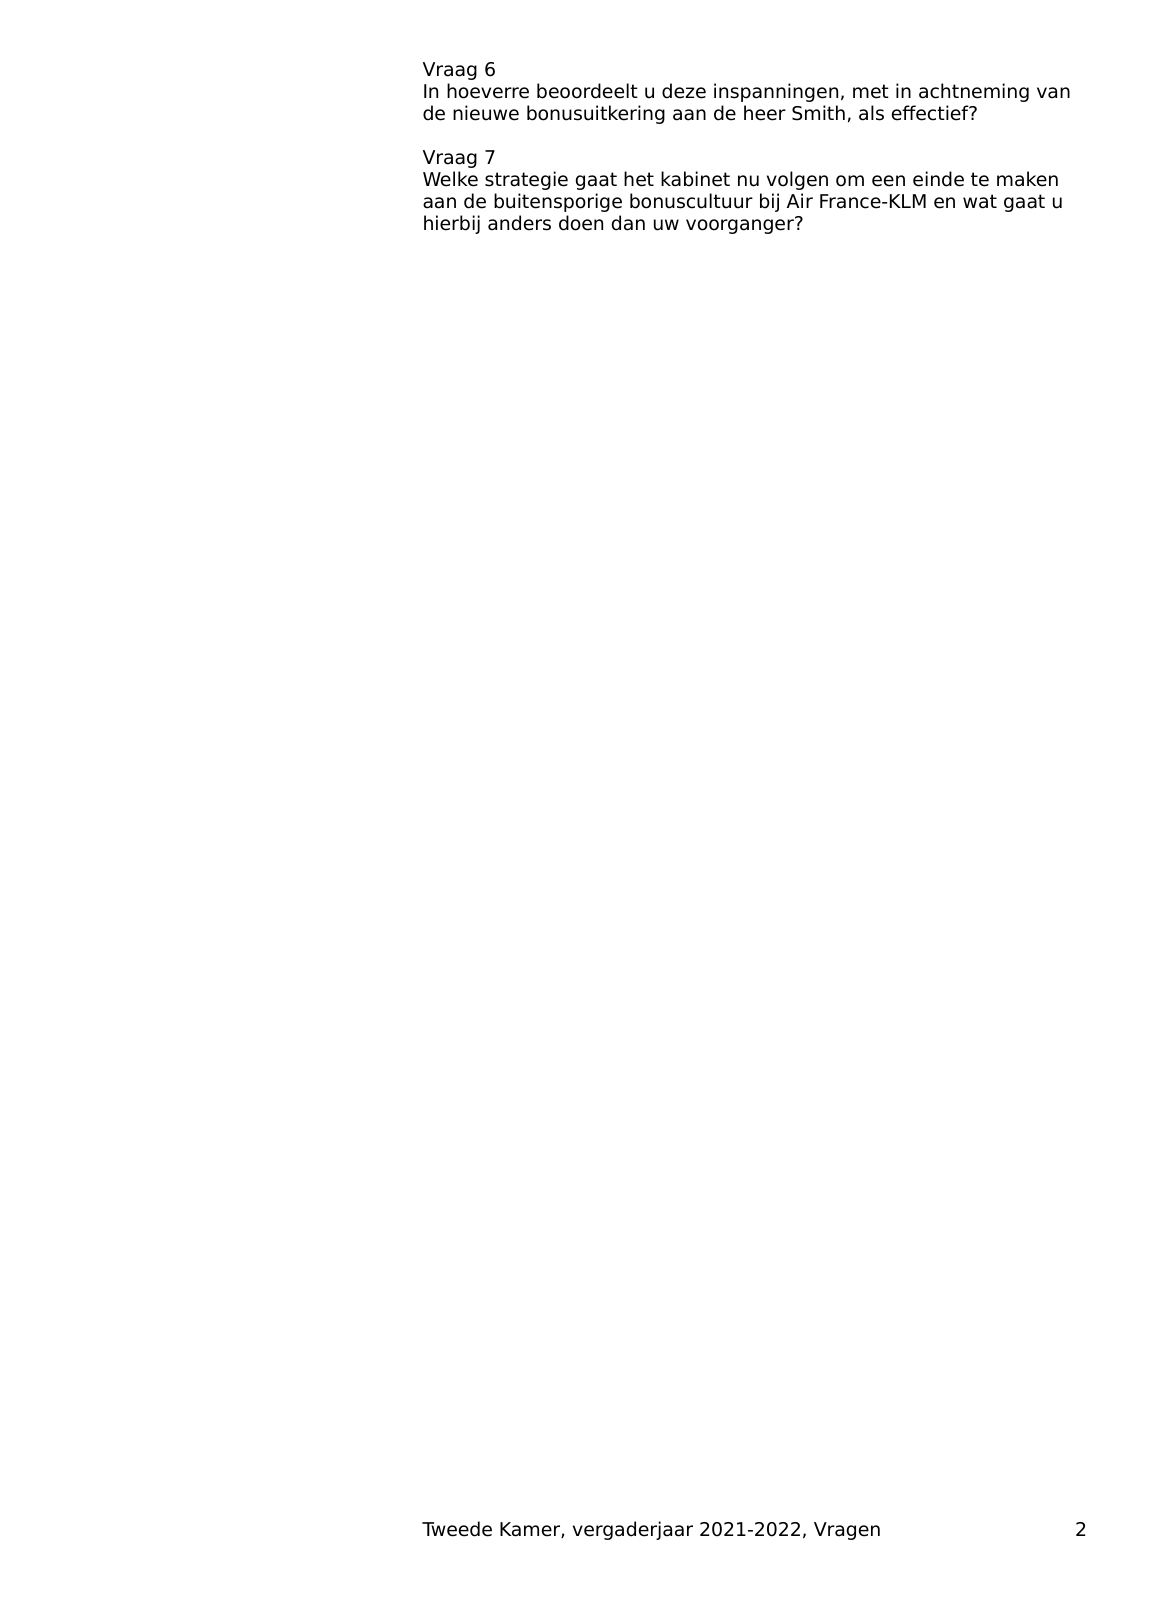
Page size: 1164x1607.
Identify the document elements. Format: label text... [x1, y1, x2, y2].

text In hoeverre beoordeelt u deze inspanningen, met in achtneming van de nieuwe bonusuitkering aan de heer Smith, als effectief? [422, 81, 1087, 125]
text Vraag 7 [422, 147, 1087, 169]
text Welke strategie gaat het kabinet nu volgen om een einde te maken aan de buitensporige bonuscultuur bij Air France-KLM en wat gaat u hierbij anders doen dan uw voorganger? [422, 169, 1087, 235]
text Vraag 6 [422, 59, 1087, 81]
